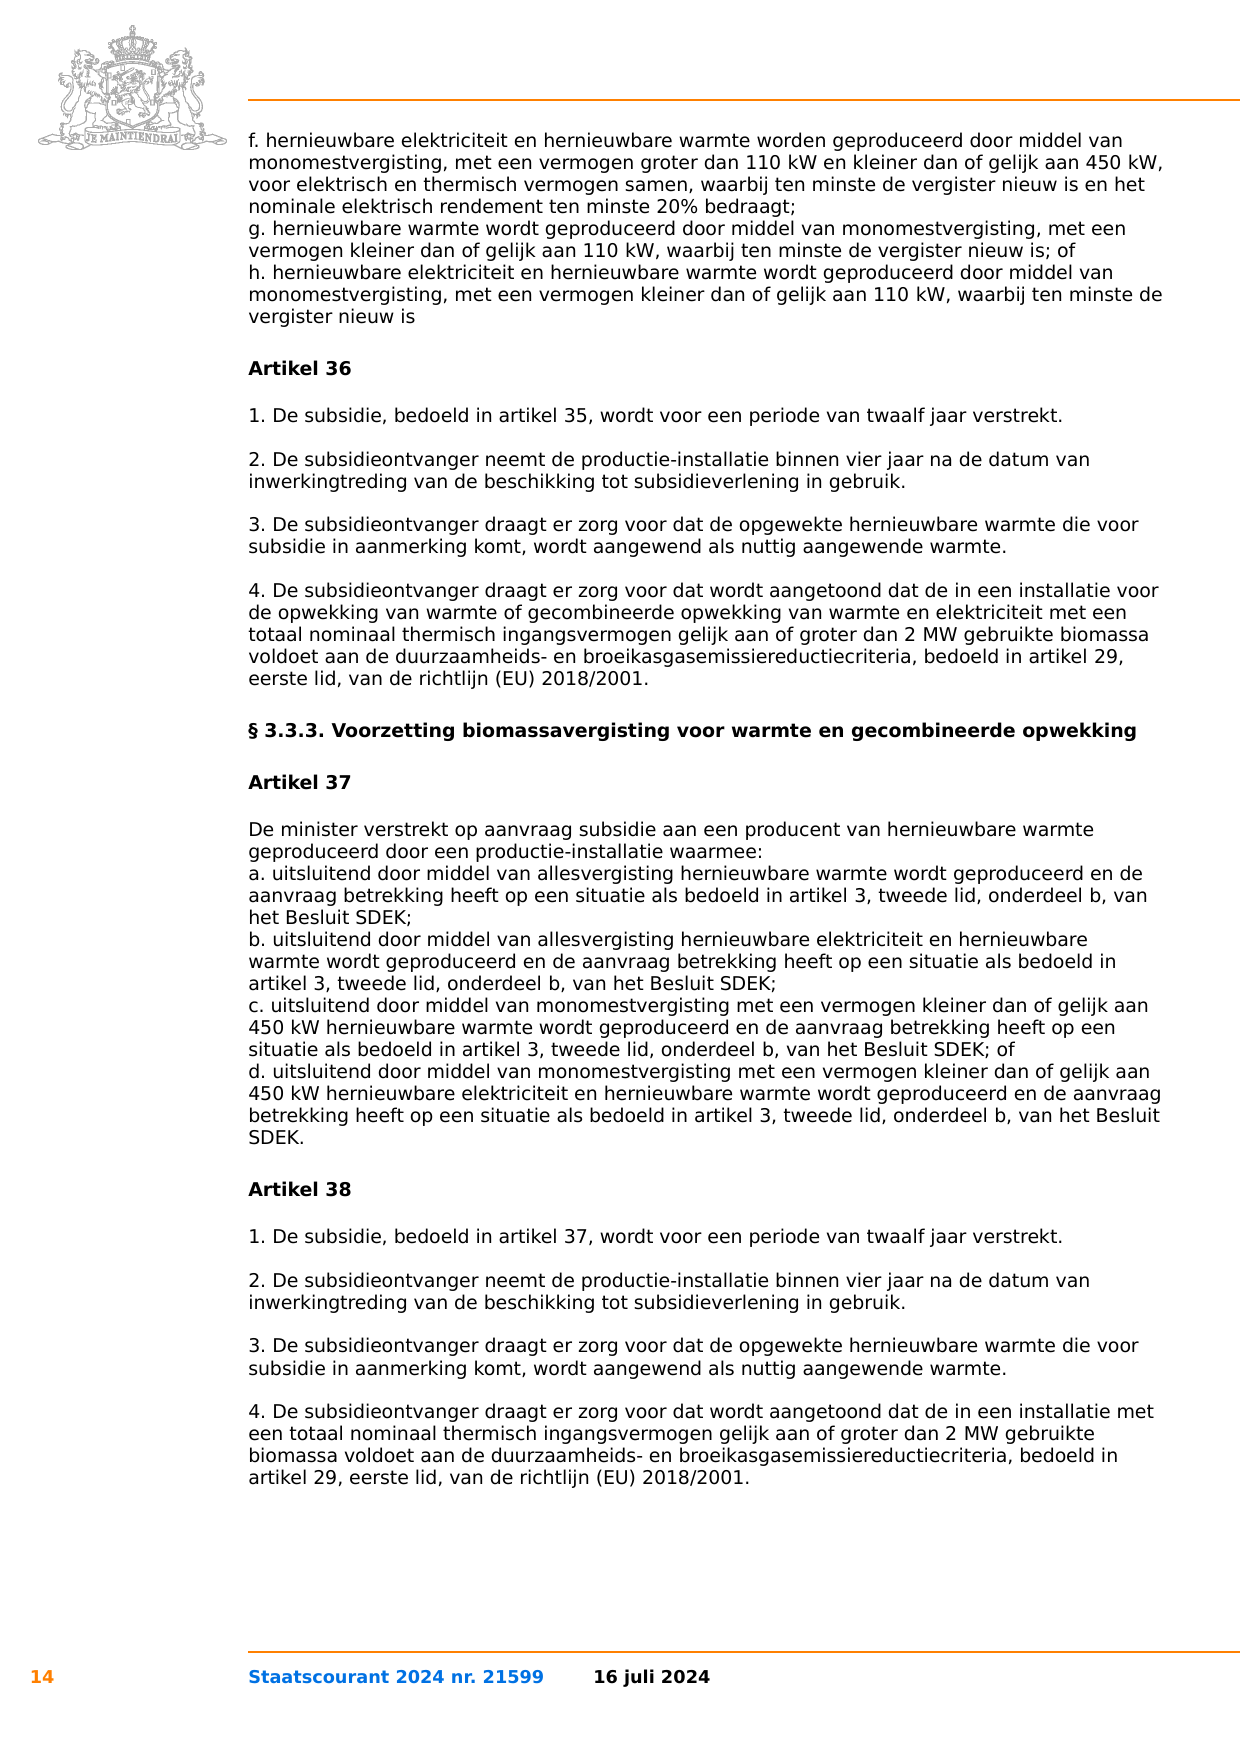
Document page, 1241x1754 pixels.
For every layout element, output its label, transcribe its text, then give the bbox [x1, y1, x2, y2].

text b. uitsluitend door middel van allesvergisting hernieuwbare elektriciteit en hernieuwbare warmte wordt geproduceerd en de aanvraag betrekking heeft op een situatie als bedoeld in artikel 3, tweede lid, onderdeel b, van het Besluit SDEK; [248, 929, 1163, 995]
text h. hernieuwbare elektriciteit en hernieuwbare warmte wordt geproduceerd door middel van monomestvergisting, met een vermogen kleiner dan of gelijk aan 110 kW, waarbij ten minste de vergister nieuw is [248, 262, 1163, 328]
picture [38, 25, 227, 150]
text 3. De subsidieontvanger draagt er zorg voor dat de opgewekte hernieuwbare warmte die voor subsidie in aanmerking komt, wordt aangewend als nuttig aangewende warmte. [248, 1335, 1163, 1379]
subtitle Artikel 38 [248, 1179, 1163, 1201]
subtitle Artikel 37 [248, 772, 1163, 794]
text d. uitsluitend door middel van monomestvergisting met een vermogen kleiner dan of gelijk aan 450 kW hernieuwbare elektriciteit en hernieuwbare warmte wordt geproduceerd en de aanvraag betrekking heeft op een situatie als bedoeld in artikel 3, tweede lid, onderdeel b, van het Besluit SDEK. [248, 1061, 1163, 1149]
text a. uitsluitend door middel van allesvergisting hernieuwbare warmte wordt geproduceerd en de aanvraag betrekking heeft op een situatie als bedoeld in artikel 3, tweede lid, onderdeel b, van het Besluit SDEK; [248, 863, 1163, 929]
subtitle Artikel 36 [248, 358, 1163, 380]
text c. uitsluitend door middel van monomestvergisting met een vermogen kleiner dan of gelijk aan 450 kW hernieuwbare warmte wordt geproduceerd en de aanvraag betrekking heeft op een situatie als bedoeld in artikel 3, tweede lid, onderdeel b, van het Besluit SDEK; of [248, 995, 1163, 1061]
text De minister verstrekt op aanvraag subsidie aan een producent van hernieuwbare warmte geproduceerd door een productie-installatie waarmee: [248, 819, 1163, 863]
text 1. De subsidie, bedoeld in artikel 37, wordt voor een periode van twaalf jaar verstrekt. [248, 1226, 1163, 1248]
text 2. De subsidieontvanger neemt de productie-installatie binnen vier jaar na de datum van inwerkingtreding van de beschikking tot subsidieverlening in gebruik. [248, 448, 1163, 492]
text 2. De subsidieontvanger neemt de productie-installatie binnen vier jaar na de datum van inwerkingtreding van de beschikking tot subsidieverlening in gebruik. [248, 1269, 1163, 1313]
text g. hernieuwbare warmte wordt geproduceerd door middel van monomestvergisting, met een vermogen kleiner dan of gelijk aan 110 kW, waarbij ten minste de vergister nieuw is; of [248, 218, 1163, 262]
text 4. De subsidieontvanger draagt er zorg voor dat wordt aangetoond dat de in een installatie met een totaal nominaal thermisch ingangsvermogen gelijk aan of groter dan 2 MW gebruikte biomassa voldoet aan de duurzaamheids- en broeikasgasemissiereductiecriteria, bedoeld in artikel 29, eerste lid, van de richtlijn (EU) 2018/2001. [248, 1401, 1163, 1489]
text 3. De subsidieontvanger draagt er zorg voor dat de opgewekte hernieuwbare warmte die voor subsidie in aanmerking komt, wordt aangewend als nuttig aangewende warmte. [248, 514, 1163, 558]
text 1. De subsidie, bedoeld in artikel 35, wordt voor een periode van twaalf jaar verstrekt. [248, 405, 1163, 427]
text 4. De subsidieontvanger draagt er zorg voor dat wordt aangetoond dat de in een installatie voor de opwekking van warmte of gecombineerde opwekking van warmte en elektriciteit met een totaal nominaal thermisch ingangsvermogen gelijk aan of groter dan 2 MW gebruikte biomassa voldoet aan de duurzaamheids- en broeikasgasemissiereductiecriteria, bedoeld in artikel 29, eerste lid, van de richtlijn (EU) 2018/2001. [248, 580, 1163, 690]
text f. hernieuwbare elektriciteit en hernieuwbare warmte worden geproduceerd door middel van monomestvergisting, met een vermogen groter dan 110 kW en kleiner dan of gelijk aan 450 kW, voor elektrisch en thermisch vermogen samen, waarbij ten minste de vergister nieuw is en het nominale elektrisch rendement ten minste 20% bedraagt; [248, 130, 1163, 218]
subtitle § 3.3.3. Voorzetting biomassavergisting voor warmte en gecombineerde opwekking [248, 720, 1163, 742]
